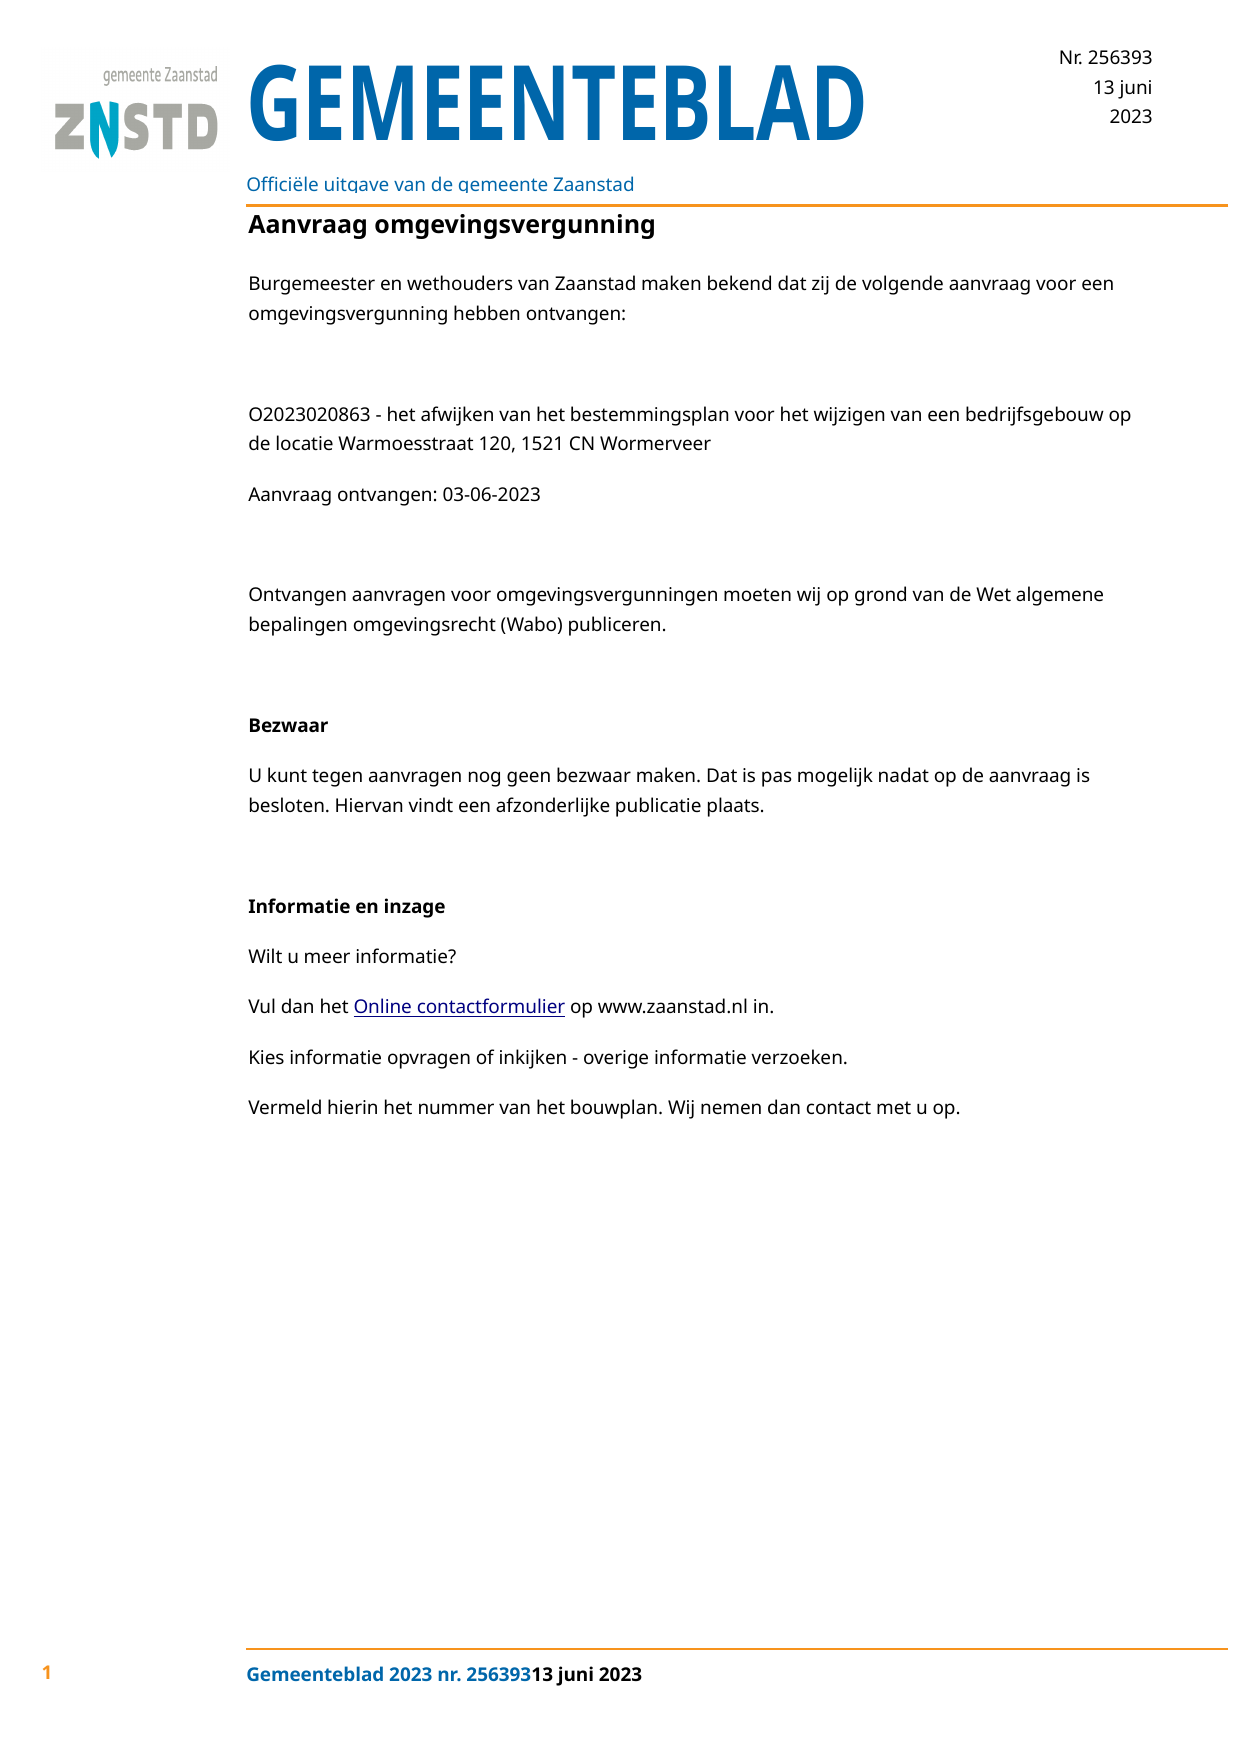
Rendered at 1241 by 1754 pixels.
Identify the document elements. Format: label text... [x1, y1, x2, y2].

text O2023020863 - het afwijken van het bestemmingsplan voor het wijzigen van een bedrijfsgebouw op de locatie Warmoesstraat 120, 1521 CN Wormerveer [248, 401, 1152, 456]
text Kies informatie opvragen of inkijken - overige informatie verzoeken. [248, 1044, 1152, 1070]
text Ontvangen aanvragen voor omgevingsvergunningen moeten wij op grond van de Wet algemene bepalingen omgevingsrecht (Wabo) publiceren. [248, 582, 1152, 637]
text Vul dan het Online contactformulier op www.zaanstad.nl in. [248, 994, 1152, 1019]
text U kunt tegen aanvragen nog geen bezwaar maken. Dat is pas mogelijk nadat op de aanvraag is besloten. Hiervan vindt een afzonderlijke publicatie plaats. [248, 762, 1152, 818]
picture [41, 47, 231, 172]
text Wilt u meer informatie? [248, 943, 1152, 969]
text Bezwaar [248, 712, 1152, 738]
text Aanvraag ontvangen: 03-06-2023 [248, 481, 1152, 506]
text Informatie en inzage [248, 893, 1152, 918]
text Vermeld hierin het nummer van het bouwplan. Wij nemen dan contact met u op. [248, 1094, 1152, 1120]
text Aanvraag omgevingsvergunning [248, 207, 1152, 241]
text Burgemeester en wethouders van Zaanstad maken bekend dat zij de volgende aanvraag voor een omgevingsvergunning hebben ontvangen: [248, 270, 1152, 326]
